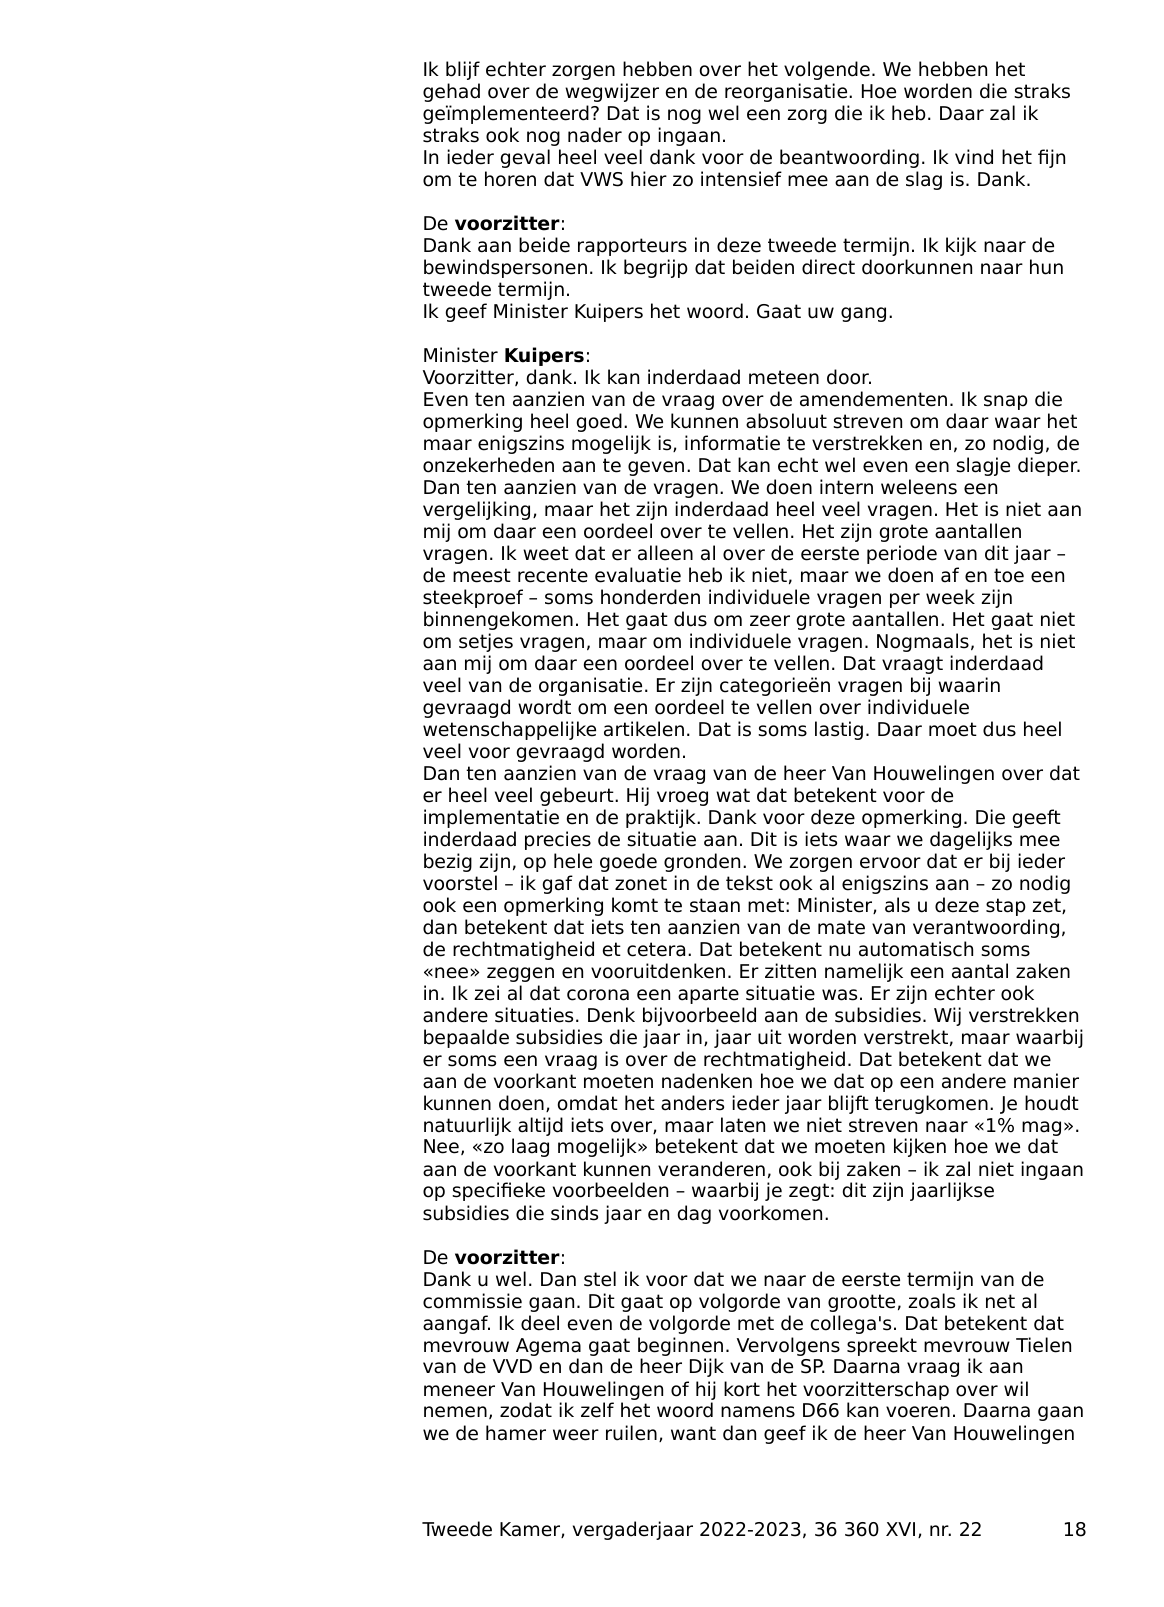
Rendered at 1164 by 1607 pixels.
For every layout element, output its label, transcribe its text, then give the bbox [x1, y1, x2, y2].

text Even ten aanzien van de vraag over de amendementen. Ik snap die opmerking heel goed. We kunnen absoluut streven om daar waar het maar enigszins mogelijk is, informatie te verstrekken en, zo nodig, de onzekerheden aan te geven. Dat kan echt wel even een slagje dieper. [422, 389, 1087, 477]
text In ieder geval heel veel dank voor de beantwoording. Ik vind het fijn om te horen dat VWS hier zo intensief mee aan de slag is. Dank. [422, 147, 1087, 191]
text Voorzitter, dank. Ik kan inderdaad meteen door. [422, 367, 1087, 389]
text Minister Kuipers: [422, 345, 1087, 367]
text Dank aan beide rapporteurs in deze tweede termijn. Ik kijk naar de bewindspersonen. Ik begrijp dat beiden direct doorkunnen naar hun tweede termijn. [422, 235, 1087, 301]
text De voorzitter: [422, 1247, 1087, 1268]
text Dank u wel. Dan stel ik voor dat we naar de eerste termijn van de commissie gaan. Dit gaat op volgorde van grootte, zoals ik net al aangaf. Ik deel even de volgorde met de collega's. Dat betekent dat mevrouw Agema gaat beginnen. Vervolgens spreekt mevrouw Tielen van de VVD en dan de heer Dijk van de SP. Daarna vraag ik aan meneer Van Houwelingen of hij kort het voorzitterschap over wil nemen, zodat ik zelf het woord namens D66 kan voeren. Daarna gaan we de hamer weer ruilen, want dan geef ik de heer Van Houwelingen [422, 1268, 1087, 1444]
text Ik geef Minister Kuipers het woord. Gaat uw gang. [422, 301, 1087, 323]
text Dan ten aanzien van de vraag van de heer Van Houwelingen over dat er heel veel gebeurt. Hij vroeg wat dat betekent voor de implementatie en de praktijk. Dank voor deze opmerking. Die geeft inderdaad precies de situatie aan. Dit is iets waar we dagelijks mee bezig zijn, op hele goede gronden. We zorgen ervoor dat er bij ieder voorstel – ik gaf dat zonet in de tekst ook al enigszins aan – zo nodig ook een opmerking komt te staan met: Minister, als u deze stap zet, dan betekent dat iets ten aanzien van de mate van verantwoording, de rechtmatigheid et cetera. Dat betekent nu automatisch soms «nee» zeggen en vooruitdenken. Er zitten namelijk een aantal zaken in. Ik zei al dat corona een aparte situatie was. Er zijn echter ook andere situaties. Denk bijvoorbeeld aan de subsidies. Wij verstrekken bepaalde subsidies die jaar in, jaar uit worden verstrekt, maar waarbij er soms een vraag is over de rechtmatigheid. Dat betekent dat we aan de voorkant moeten nadenken hoe we dat op een andere manier kunnen doen, omdat het anders ieder jaar blijft terugkomen. Je houdt natuurlijk altijd iets over, maar laten we niet streven naar «1% mag». Nee, «zo laag mogelijk» betekent dat we moeten kijken hoe we dat aan de voorkant kunnen veranderen, ook bij zaken – ik zal niet ingaan op specifieke voorbeelden – waarbij je zegt: dit zijn jaarlijkse subsidies die sinds jaar en dag voorkomen. [422, 763, 1087, 1224]
text Ik blijf echter zorgen hebben over het volgende. We hebben het gehad over de wegwijzer en de reorganisatie. Hoe worden die straks geïmplementeerd? Dat is nog wel een zorg die ik heb. Daar zal ik straks ook nog nader op ingaan. [422, 59, 1087, 147]
text De voorzitter: [422, 213, 1087, 235]
text Dan ten aanzien van de vragen. We doen intern weleens een vergelijking, maar het zijn inderdaad heel veel vragen. Het is niet aan mij om daar een oordeel over te vellen. Het zijn grote aantallen vragen. Ik weet dat er alleen al over de eerste periode van dit jaar – de meest recente evaluatie heb ik niet, maar we doen af en toe een steekproef – soms honderden individuele vragen per week zijn binnengekomen. Het gaat dus om zeer grote aantallen. Het gaat niet om setjes vragen, maar om individuele vragen. Nogmaals, het is niet aan mij om daar een oordeel over te vellen. Dat vraagt inderdaad veel van de organisatie. Er zijn categorieën vragen bij waarin gevraagd wordt om een oordeel te vellen over individuele wetenschappelijke artikelen. Dat is soms lastig. Daar moet dus heel veel voor gevraagd worden. [422, 477, 1087, 763]
